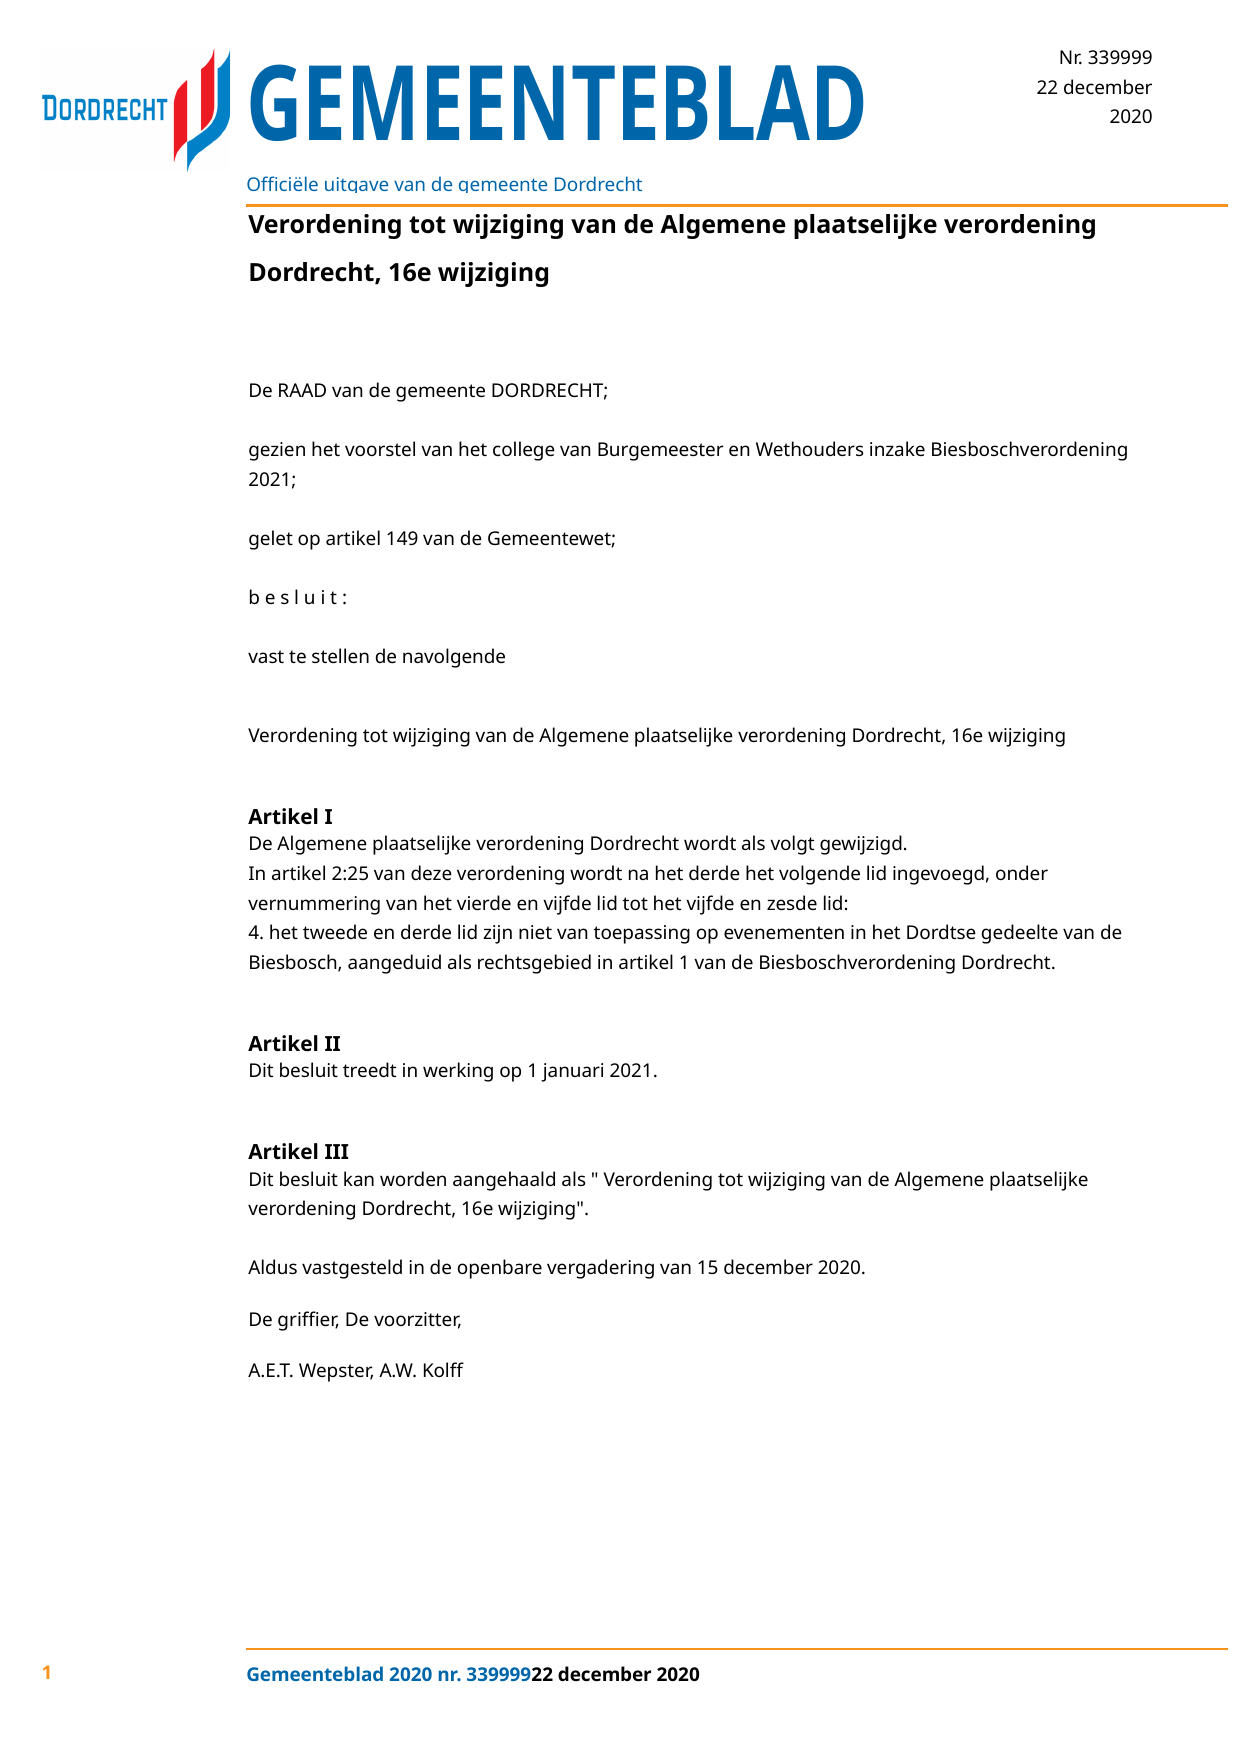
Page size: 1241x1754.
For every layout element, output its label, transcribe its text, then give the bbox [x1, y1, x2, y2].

text Artikel III [248, 1137, 1152, 1166]
text In artikel 2:25 van deze verordening wordt na het derde het volgende lid ingevoegd, onder vernummering van het vierde en vijfde lid tot het vijfde en zesde lid: [248, 860, 1152, 916]
text b e s l u i t : [248, 584, 1152, 610]
text De Algemene plaatselijke verordening Dordrecht wordt als volgt gewijzigd. [248, 831, 1152, 856]
text Verordening tot wijziging van de Algemene plaatselijke verordening Dordrecht, 16e wijziging [248, 722, 1152, 748]
text De griffier, De voorzitter, [248, 1306, 1152, 1332]
text gelet op artikel 149 van de Gemeentewet; [248, 525, 1152, 551]
text 4. het tweede en derde lid zijn niet van toepassing op evenementen in het Dordtse gedeelte van de Biesbosch, aangeduid als rechtsgebied in artikel 1 van de Biesboschverordening Dordrecht. [248, 919, 1152, 975]
text gezien het voorstel van het college van Burgemeester en Wethouders inzake Biesboschverordening 2021; [248, 436, 1152, 492]
text Aldus vastgesteld in de openbare vergadering van 15 december 2020. [248, 1254, 1152, 1280]
text Verordening tot wijziging van de Algemene plaatselijke verordening Dordrecht, 16e wijziging [248, 207, 1152, 288]
text De RAAD van de gemeente DORDRECHT; [248, 377, 1152, 403]
text Dit besluit kan worden aangehaald als " Verordening tot wijziging van de Algemene plaatselijke verordening Dordrecht, 16e wijziging". [248, 1166, 1152, 1221]
text Dit besluit treedt in werking op 1 januari 2021. [248, 1057, 1152, 1083]
text A.E.T. Wepster, A.W. Kolff [248, 1357, 1152, 1383]
picture [41, 47, 231, 172]
text Artikel I [248, 802, 1152, 831]
text Artikel II [248, 1029, 1152, 1057]
text vast te stellen de navolgende [248, 643, 1152, 669]
